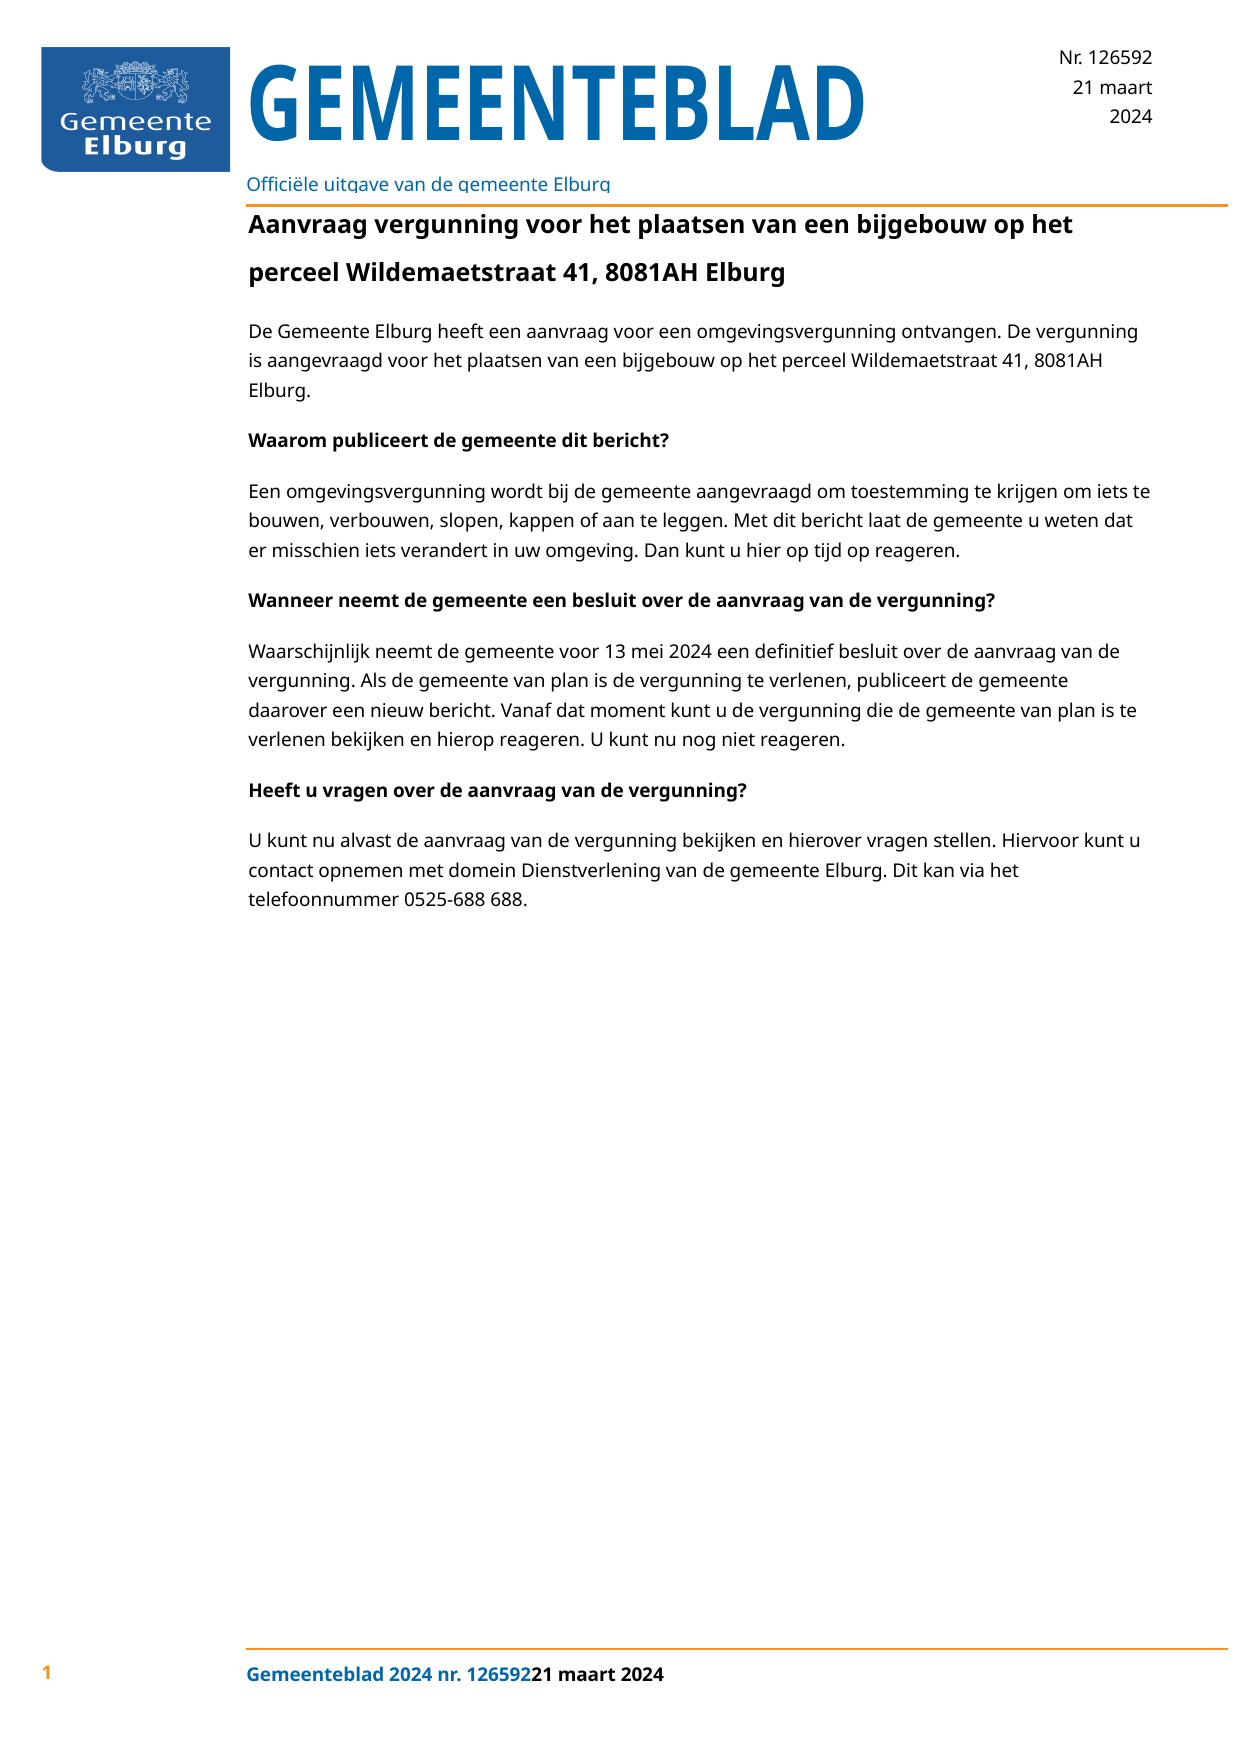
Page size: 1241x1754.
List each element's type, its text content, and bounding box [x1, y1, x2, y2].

picture [41, 47, 231, 172]
text Waarom publiceert de gemeente dit bericht? [248, 427, 1152, 453]
text Waarschijnlijk neemt de gemeente voor 13 mei 2024 een definitief besluit over de aanvraag van de vergunning. Als de gemeente van plan is de vergunning te verlenen, publiceert de gemeente daarover een nieuw bericht. Vanaf dat moment kunt u de vergunning die de gemeente van plan is te verlenen bekijken en hierop reageren. U kunt nu nog niet reageren. [248, 638, 1152, 752]
text Een omgevingsvergunning wordt bij de gemeente aangevraagd om toestemming te krijgen om iets te bouwen, verbouwen, slopen, kappen of aan te leggen. Met dit bericht laat de gemeente u weten dat er misschien iets verandert in uw omgeving. Dan kunt u hier op tijd op reageren. [248, 478, 1152, 563]
text Heeft u vragen over de aanvraag van de vergunning? [248, 777, 1152, 803]
text De Gemeente Elburg heeft een aanvraag voor een omgevingsvergunning ontvangen. De vergunning is aangevraagd voor het plaatsen van een bijgebouw op het perceel Wildemaetstraat 41, 8081AH Elburg. [248, 318, 1152, 403]
text Wanneer neemt de gemeente een besluit over de aanvraag van de vergunning? [248, 587, 1152, 613]
text Aanvraag vergunning voor het plaatsen van een bijgebouw op het perceel Wildemaetstraat 41, 8081AH Elburg [248, 207, 1152, 288]
text U kunt nu alvast de aanvraag van de vergunning bekijken en hierover vragen stellen. Hiervoor kunt u contact opnemen met domein Dienstverlening van de gemeente Elburg. Dit kan via het telefoonnummer 0525-688 688. [248, 827, 1152, 912]
